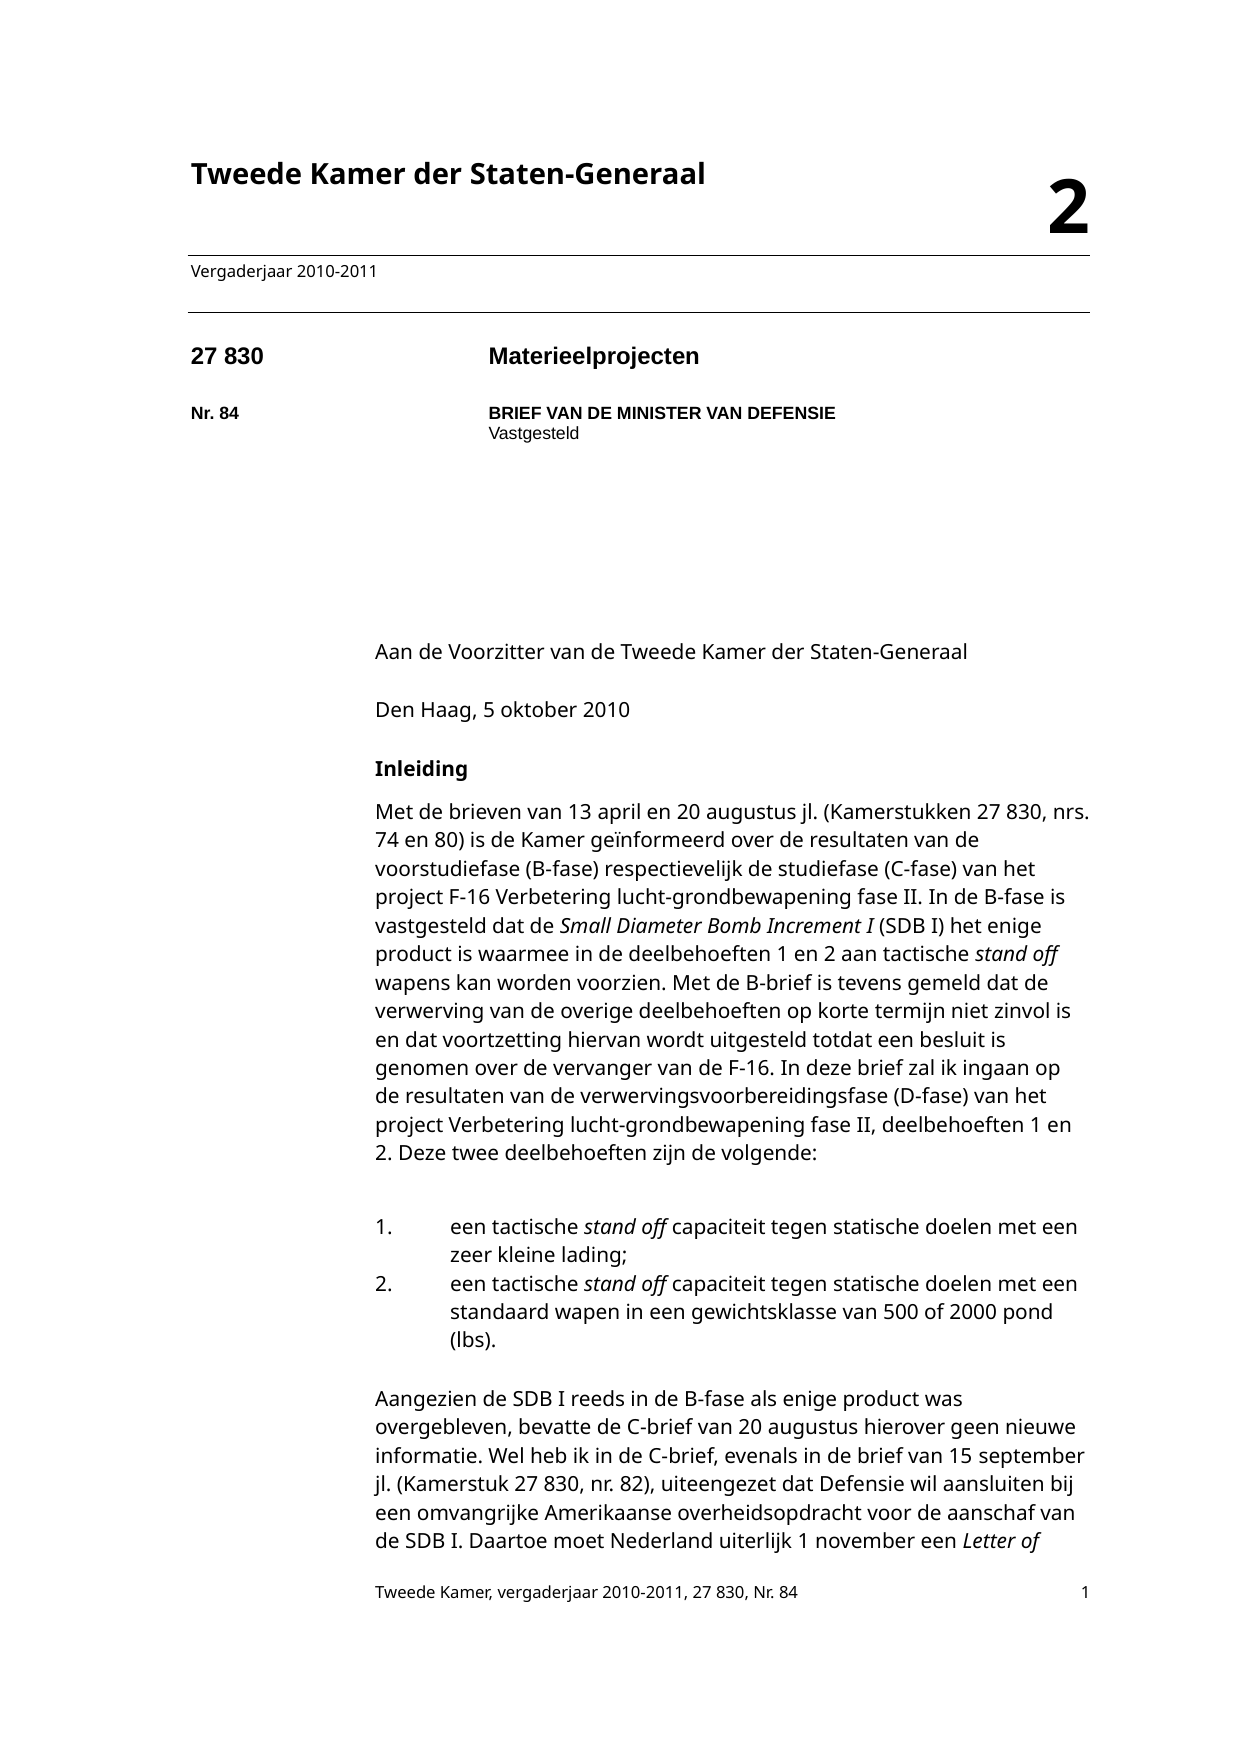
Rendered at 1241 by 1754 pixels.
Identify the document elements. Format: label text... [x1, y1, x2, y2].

table_cell BRIEF VAN DE MINISTER VAN DEFENSIE Vastgesteld [485, 399, 1090, 518]
table_cell 27 830 [188, 339, 485, 399]
table_cell Vergaderjaar 2010-2011 [188, 256, 485, 312]
text Aangezien de SDB I reeds in de B-fase als enige product was overgebleven, bevatte de C-brief van 20 augustus hierover geen nieuwe informatie. Wel heb ik in de C-brief, evenals in de brief van 15 september jl. (Kamerstuk 27 830, nr. 82), uiteengezet dat Defensie wil aansluiten bij een omvangrijke Amerikaanse overheidsopdracht voor de aanschaf van de SDB I. Daartoe moet Nederland uiterlijk 1 november een Letter of [375, 1384, 1090, 1555]
table_cell [188, 313, 485, 339]
text Aan de Voorzitter van de Tweede Kamer der Staten-Generaal [375, 637, 1090, 665]
table_cell Nr. 84 [188, 399, 485, 518]
table_cell [485, 256, 1090, 312]
text Met de brieven van 13 april en 20 augustus jl. (Kamerstukken 27 830, nrs. 74 en 80) is de Kamer geïnformeerd over de resultaten van de voorstudiefase (B-fase) respectievelijk de studiefase (C-fase) van het project F-16 Verbetering lucht-grondbewapening fase II. In de B-fase is vastgesteld dat de Small Diameter Bomb Increment I (SDB I) het enige product is waarmee in de deelbehoeften 1 en 2 aan tactische stand off wapens kan worden voorzien. Met de B-brief is tevens gemeld dat de verwerving van de overige deelbehoeften op korte termijn niet zinvol is en dat voortzetting hiervan wordt uitgesteld totdat een besluit is genomen over de vervanger van de F-16. In deze brief zal ik ingaan op de resultaten van de verwervingsvoorbereidingsfase (D-fase) van het project Verbetering lucht-grondbewapening fase II, deelbehoeften 1 en 2. Deze twee deelbehoeften zijn de volgende: [375, 797, 1090, 1167]
table_header Tweede Kamer der Staten-Generaal [188, 150, 909, 255]
text Den Haag, 5 oktober 2010 [375, 695, 1090, 724]
list een tactische stand off capaciteit tegen statische doelen met een standaard wapen in een gewichtsklasse van 500 of 2000 pond (lbs). [375, 1269, 1090, 1354]
text Inleiding [375, 754, 1090, 782]
table_header 2 [910, 150, 1090, 255]
table_cell [485, 313, 1090, 339]
table_cell Materieelprojecten [485, 339, 1090, 399]
list een tactische stand off capaciteit tegen statische doelen met een zeer kleine lading; [375, 1212, 1090, 1269]
